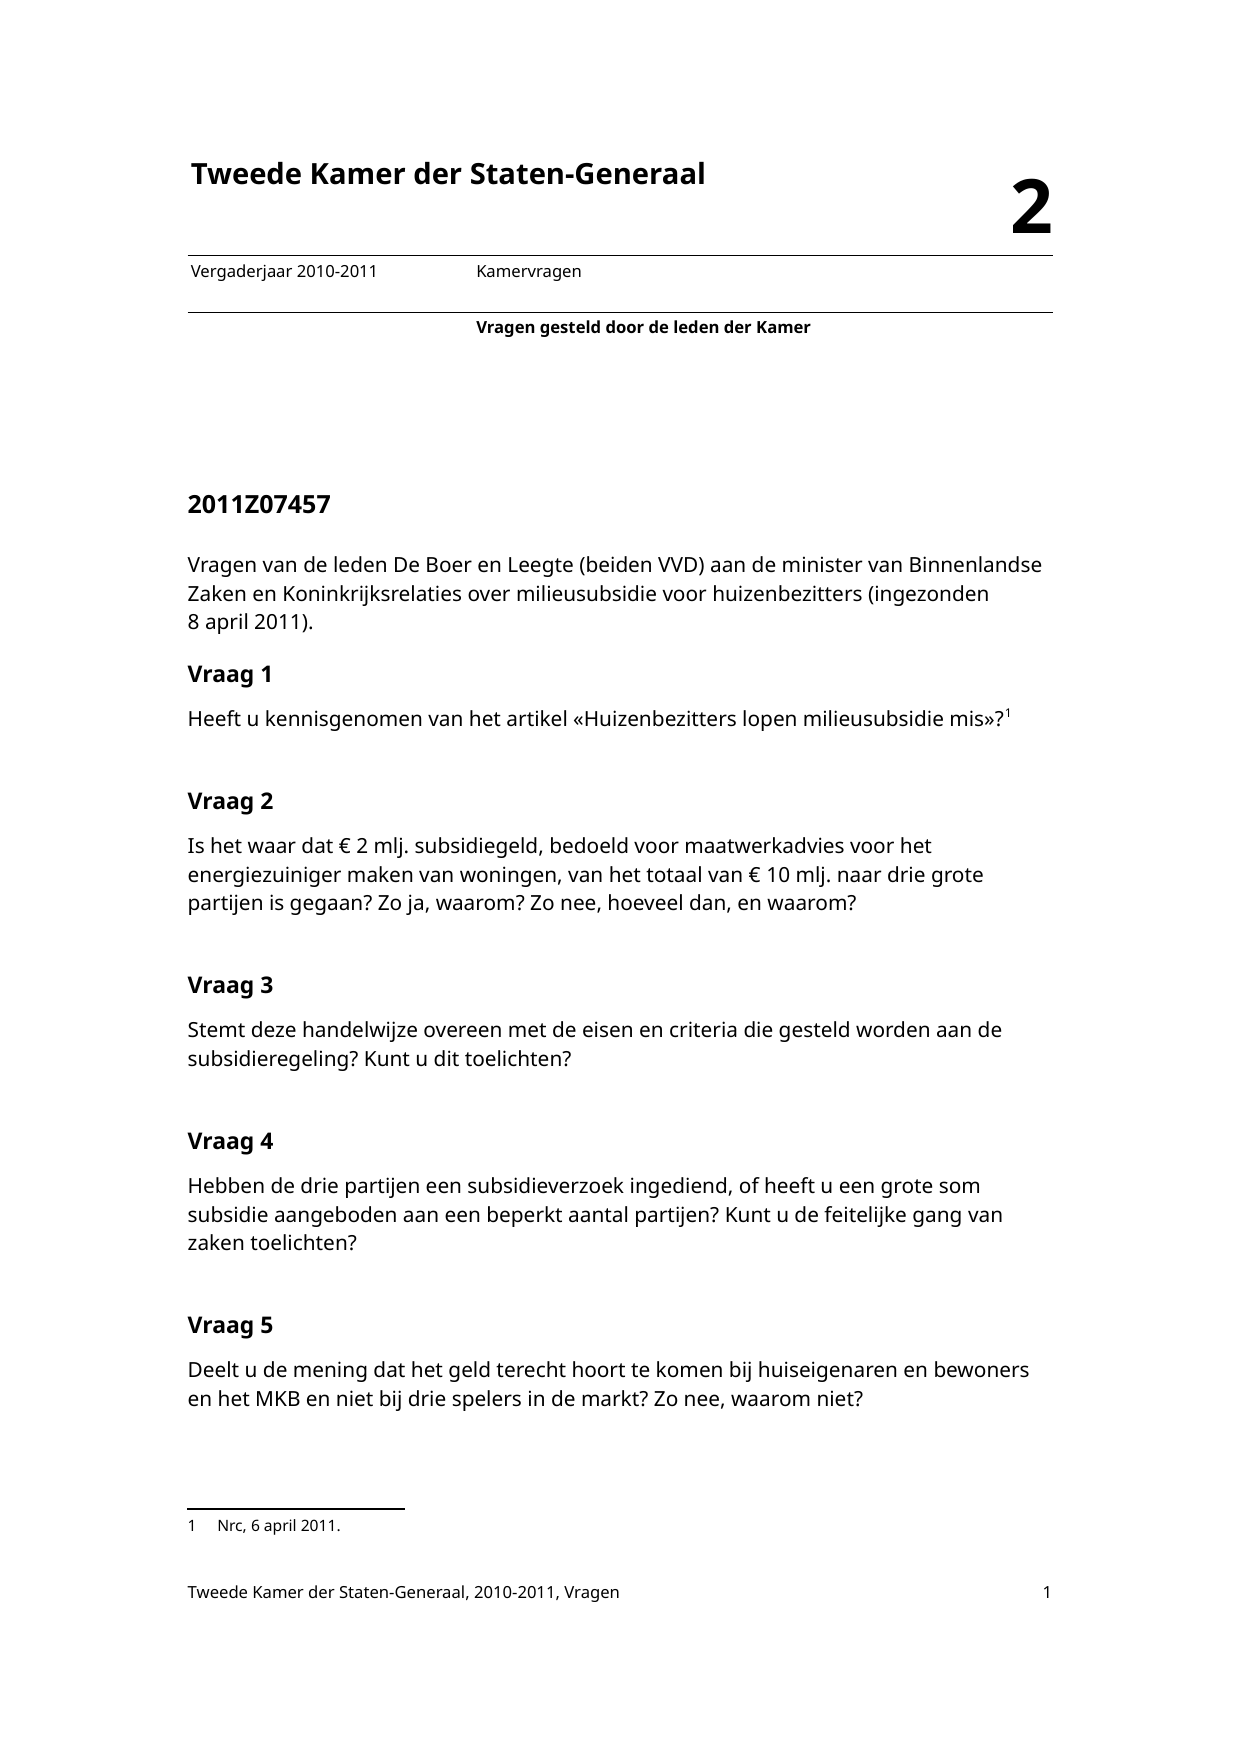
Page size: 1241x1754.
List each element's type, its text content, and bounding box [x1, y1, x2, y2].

text Deelt u de mening dat het geld terecht hoort te komen bij huiseigenaren en bewoners en het MKB en niet bij drie spelers in de markt? Zo nee, waarom niet? [187, 1355, 1053, 1412]
table_cell [188, 313, 473, 339]
text Vragen van de leden De Boer en Leegte (beiden VVD) aan de minister van Binnenlandse Zaken en Koninkrijksrelaties over milieusubsidie voor huizenbezitters (ingezonden 8 april 2011). [187, 550, 1053, 636]
subtitle Vraag 4 [187, 1125, 1053, 1156]
text 2011Z07457 [187, 487, 1053, 521]
text Nrc, 6 april 2011. [187, 1508, 1053, 1536]
table_cell Vergaderjaar 2010-2011 [188, 256, 473, 312]
subtitle Vraag 2 [187, 785, 1053, 817]
text Heeft u kennisgenomen van het artikel «Huizenbezitters lopen milieusubsidie mis»? [187, 704, 1053, 733]
table_cell Kamervragen [473, 256, 1053, 312]
text Hebben de drie partijen een subsidieverzoek ingediend, of heeft u een grote som subsidie aangeboden aan een beperkt aantal partijen? Kunt u de feitelijke gang van zaken toelichten? [187, 1171, 1053, 1257]
subtitle Vraag 1 [187, 658, 1053, 689]
table_cell Vragen gesteld door de leden der Kamer [473, 313, 1053, 339]
subtitle Vraag 5 [187, 1309, 1053, 1340]
text Is het waar dat € 2 mlj. subsidiegeld, bedoeld voor maatwerkadvies voor het energiezuiniger maken van woningen, van het totaal van € 10 mlj. naar drie grote partijen is gegaan? Zo ja, waarom? Zo nee, hoeveel dan, en waarom? [187, 832, 1053, 917]
text Stemt deze handelwijze overeen met de eisen en criteria die gesteld worden aan de subsidieregeling? Kunt u dit toelichten? [187, 1016, 1053, 1072]
table_header 2 [880, 150, 1053, 255]
subtitle Vraag 3 [187, 969, 1053, 1001]
table_header Tweede Kamer der Staten-Generaal [188, 150, 879, 255]
